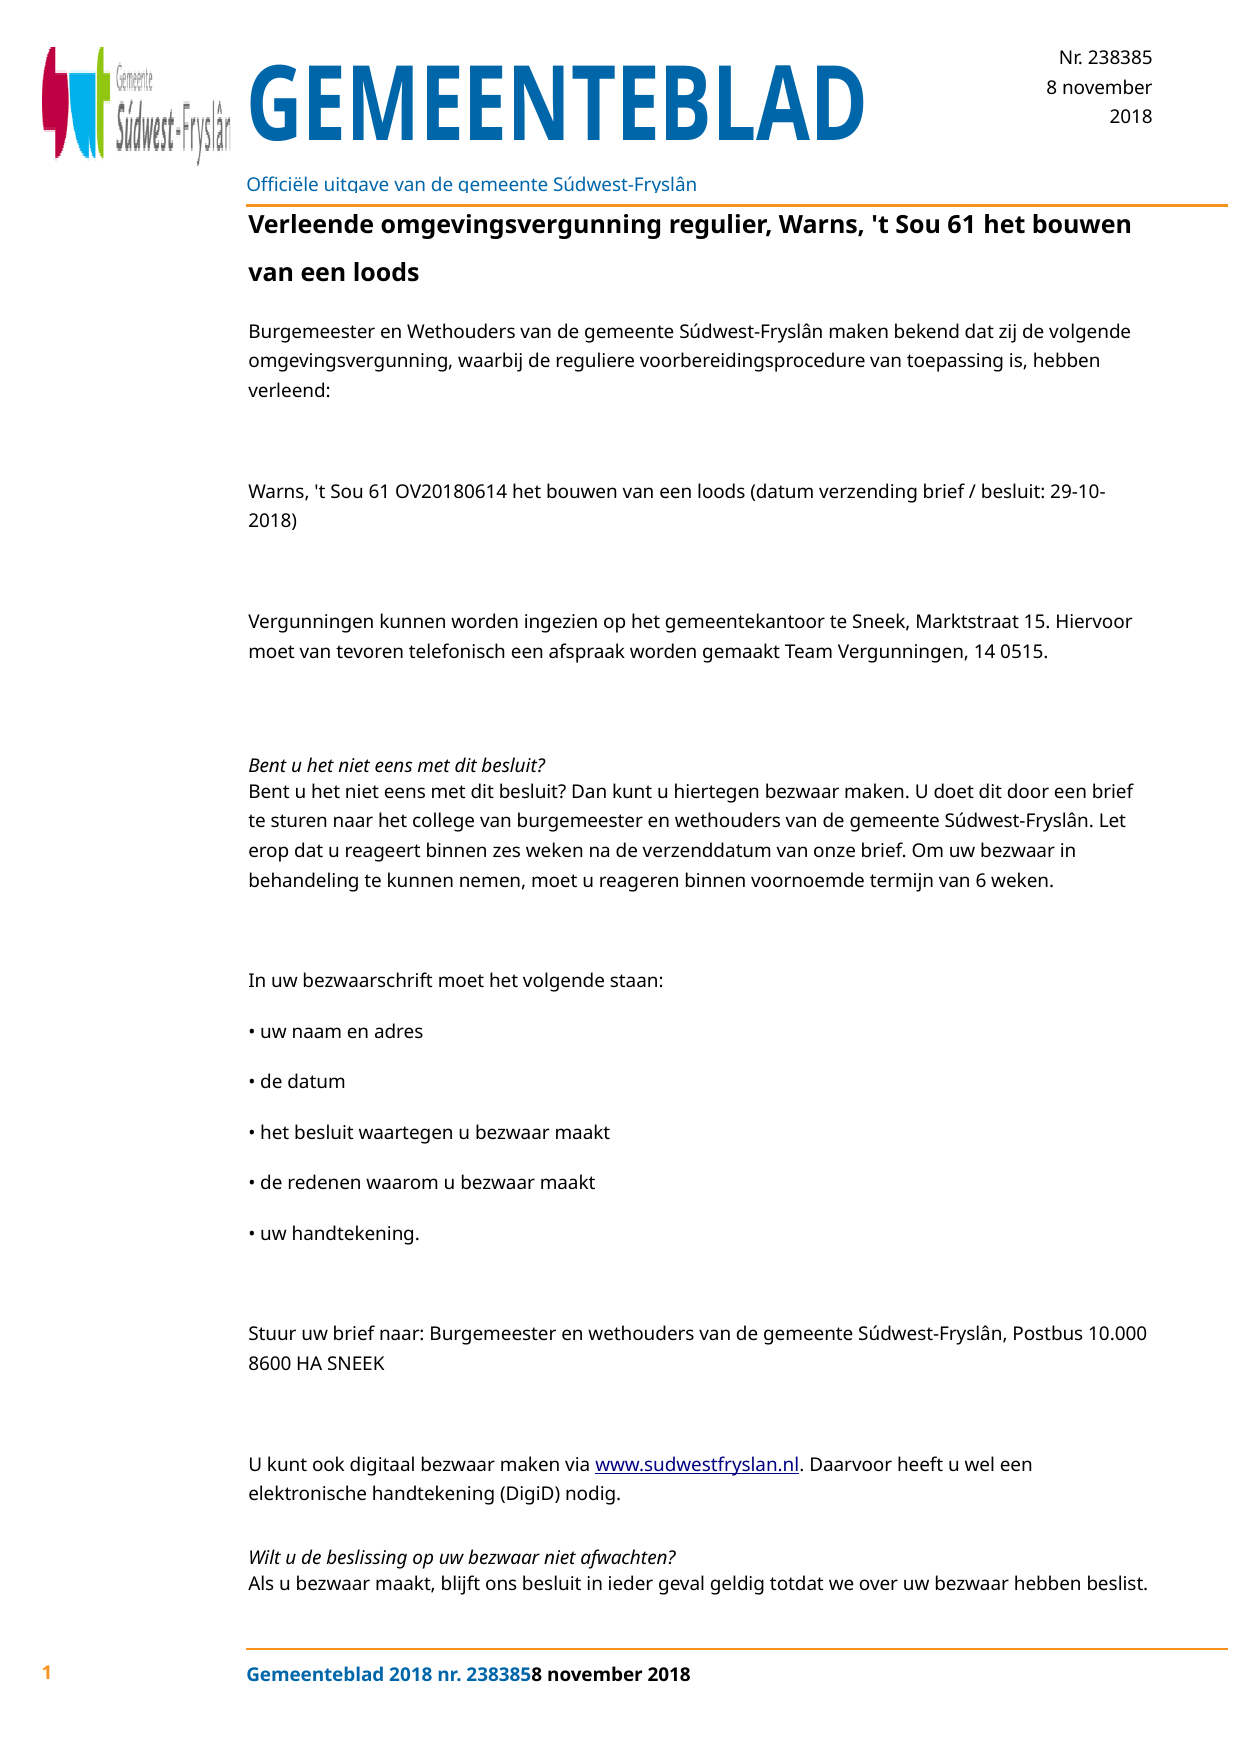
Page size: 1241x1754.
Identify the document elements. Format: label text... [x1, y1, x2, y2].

text Burgemeester en Wethouders van de gemeente Súdwest-Fryslân maken bekend dat zij de volgende omgevingsvergunning, waarbij de reguliere voorbereidingsprocedure van toepassing is, hebben verleend: [248, 318, 1152, 403]
text Bent u het niet eens met dit besluit? Dan kunt u hiertegen bezwaar maken. U doet dit door een brief te sturen naar het college van burgemeester en wethouders van de gemeente Súdwest-Fryslân. Let erop dat u reageert binnen zes weken na de verzenddatum van onze brief. Om uw bezwaar in behandeling te kunnen nemen, moet u reageren binnen voornoemde termijn van 6 weken. [248, 778, 1152, 892]
text • de datum [248, 1068, 1152, 1094]
text • uw naam en adres [248, 1018, 1152, 1044]
text Wilt u de beslissing op uw bezwaar niet afwachten? [248, 1544, 1152, 1570]
text In uw bezwaarschrift moet het volgende staan: [248, 968, 1152, 993]
text Warns, 't Sou 61 OV20180614 het bouwen van een loods (datum verzending brief / besluit: 29-10-2018) [248, 478, 1152, 533]
text Als u bezwaar maakt, blijft ons besluit in ieder geval geldig totdat we over uw bezwaar hebben beslist. [248, 1570, 1152, 1596]
text Bent u het niet eens met dit besluit? [248, 752, 1152, 778]
text U kunt ook digitaal bezwaar maken via www.sudwestfryslan.nl. Daarvoor heeft u wel een elektronische handtekening (DigiD) nodig. [248, 1451, 1152, 1506]
text Stuur uw brief naar: Burgemeester en wethouders van de gemeente Súdwest-Fryslân, Postbus 10.000 8600 HA SNEEK [248, 1321, 1152, 1376]
picture [41, 47, 231, 172]
text • uw handtekening. [248, 1220, 1152, 1245]
text • de redenen waarom u bezwaar maakt [248, 1169, 1152, 1195]
text • het besluit waartegen u bezwaar maakt [248, 1119, 1152, 1144]
text Vergunningen kunnen worden ingezien op het gemeentekantoor te Sneek, Marktstraat 15. Hiervoor moet van tevoren telefonisch een afspraak worden gemaakt Team Vergunningen, 14 0515. [248, 608, 1152, 664]
text Verleende omgevingsvergunning regulier, Warns, 't Sou 61 het bouwen van een loods [248, 207, 1152, 288]
